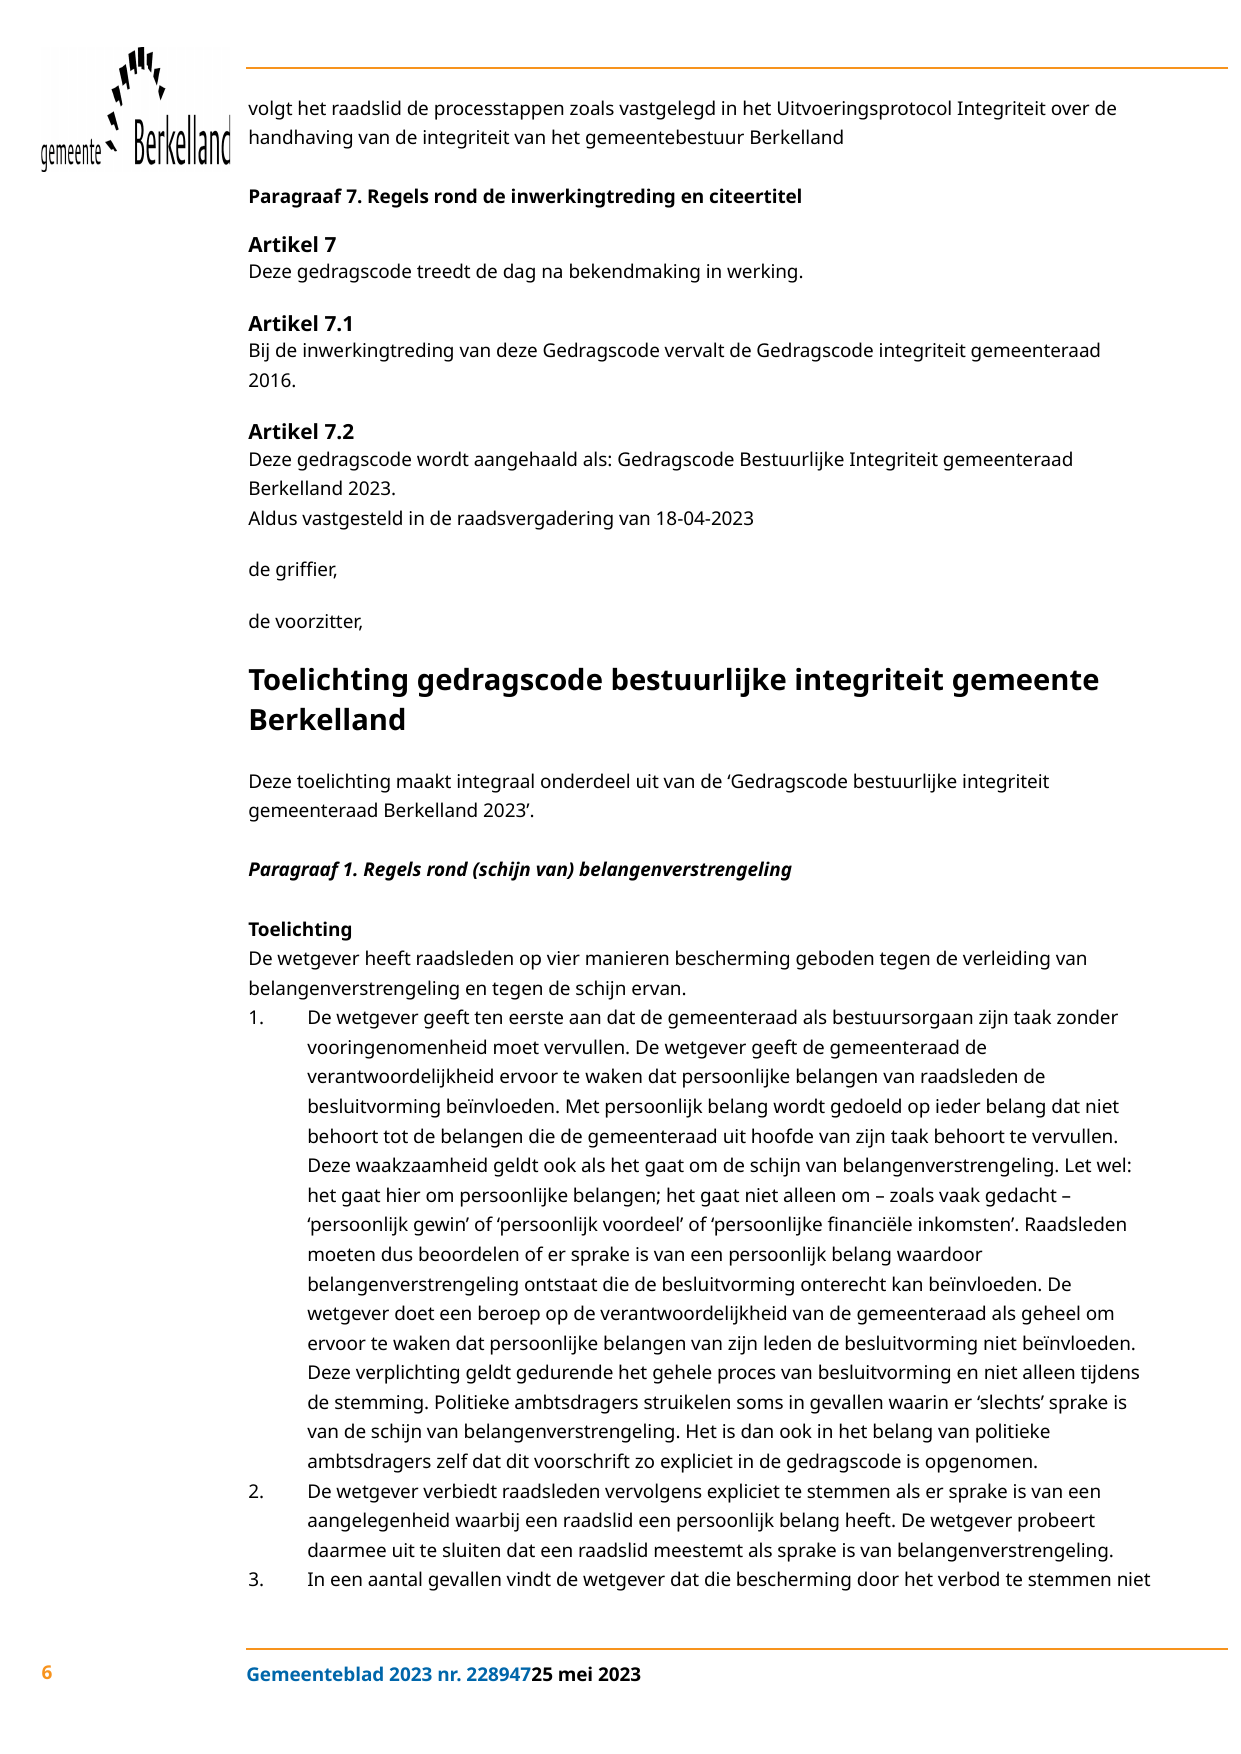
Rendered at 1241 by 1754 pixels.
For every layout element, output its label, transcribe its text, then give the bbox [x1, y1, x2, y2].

text de voorzitter, [248, 608, 1152, 634]
text Aldus vastgesteld in de raadsvergadering van 18-04-2023 [248, 505, 1152, 531]
text Paragraaf 1. Regels rond (schijn van) belangenverstrengeling [248, 857, 1152, 882]
text Artikel 7.1 [248, 309, 1152, 337]
text Artikel 7.2 [248, 417, 1152, 446]
text Deze gedragscode treedt de dag na bekendmaking in werking. [248, 258, 1152, 284]
text Toelichting gedragscode bestuurlijke integriteit gemeente Berkelland [248, 659, 1152, 739]
text volgt het raadslid de processtappen zoals vastgelegd in het Uitvoeringsprotocol Integriteit over de handhaving van de integriteit van het gemeentebestuur Berkelland [248, 95, 1152, 150]
text Paragraaf 7. Regels rond de inwerkingtreding en citeertitel [248, 183, 1152, 209]
picture [41, 47, 231, 172]
text de griffier, [248, 556, 1152, 582]
text Deze gedragscode wordt aangehaald als: Gedragscode Bestuurlijke Integriteit gemeenteraad Berkelland 2023. [248, 446, 1152, 501]
list In een aantal gevallen vindt de wetgever dat die bescherming door het verbod te stemmen niet [248, 1567, 1152, 1592]
text Artikel 7 [248, 230, 1152, 258]
list De wetgever verbiedt raadsleden vervolgens expliciet te stemmen als er sprake is van een aangelegenheid waarbij een raadslid een persoonlijk belang heeft. De wetgever probeert daarmee uit te sluiten dat een raadslid meestemt als sprake is van belangenverstrengeling. [248, 1478, 1152, 1563]
text Bij de inwerkingtreding van deze Gedragscode vervalt de Gedragscode integriteit gemeenteraad 2016. [248, 337, 1152, 393]
text Toelichting [248, 916, 1152, 942]
text De wetgever heeft raadsleden op vier manieren bescherming geboden tegen de verleiding van belangenverstrengeling en tegen de schijn ervan. [248, 945, 1152, 1001]
list De wetgever geeft ten eerste aan dat de gemeenteraad als bestuursorgaan zijn taak zonder vooringenomenheid moet vervullen. De wetgever geeft de gemeenteraad de verantwoordelijkheid ervoor te waken dat persoonlijke belangen van raadsleden de besluitvorming beïnvloeden. Met persoonlijk belang wordt gedoeld op ieder belang dat niet behoort tot de belangen die de gemeenteraad uit hoofde van zijn taak behoort te vervullen. Deze waakzaamheid geldt ook als het gaat om de schijn van belangenverstrengeling. Let wel: het gaat hier om persoonlijke belangen; het gaat niet alleen om – zoals vaak gedacht – ‘persoonlijk gewin’ of ‘persoonlijk voordeel’ of ‘persoonlijke financiële inkomsten’. Raadsleden moeten dus beoordelen of er sprake is van een persoonlijk belang waardoor belangenverstrengeling ontstaat die de besluitvorming onterecht kan beïnvloeden. De wetgever doet een beroep op de verantwoordelijkheid van de gemeenteraad als geheel om ervoor te waken dat persoonlijke belangen van zijn leden de besluitvorming niet beïnvloeden. Deze verplichting geldt gedurende het gehele proces van besluitvorming en niet alleen tijdens de stemming. Politieke ambtsdragers struikelen soms in gevallen waarin er ‘slechts’ sprake is van de schijn van belangenverstrengeling. Het is dan ook in het belang van politieke ambtsdragers zelf dat dit voorschrift zo expliciet in de gedragscode is opgenomen. [248, 1004, 1152, 1474]
text Deze toelichting maakt integraal onderdeel uit van de ‘Gedragscode bestuurlijke integriteit gemeenteraad Berkelland 2023’. [248, 768, 1152, 823]
